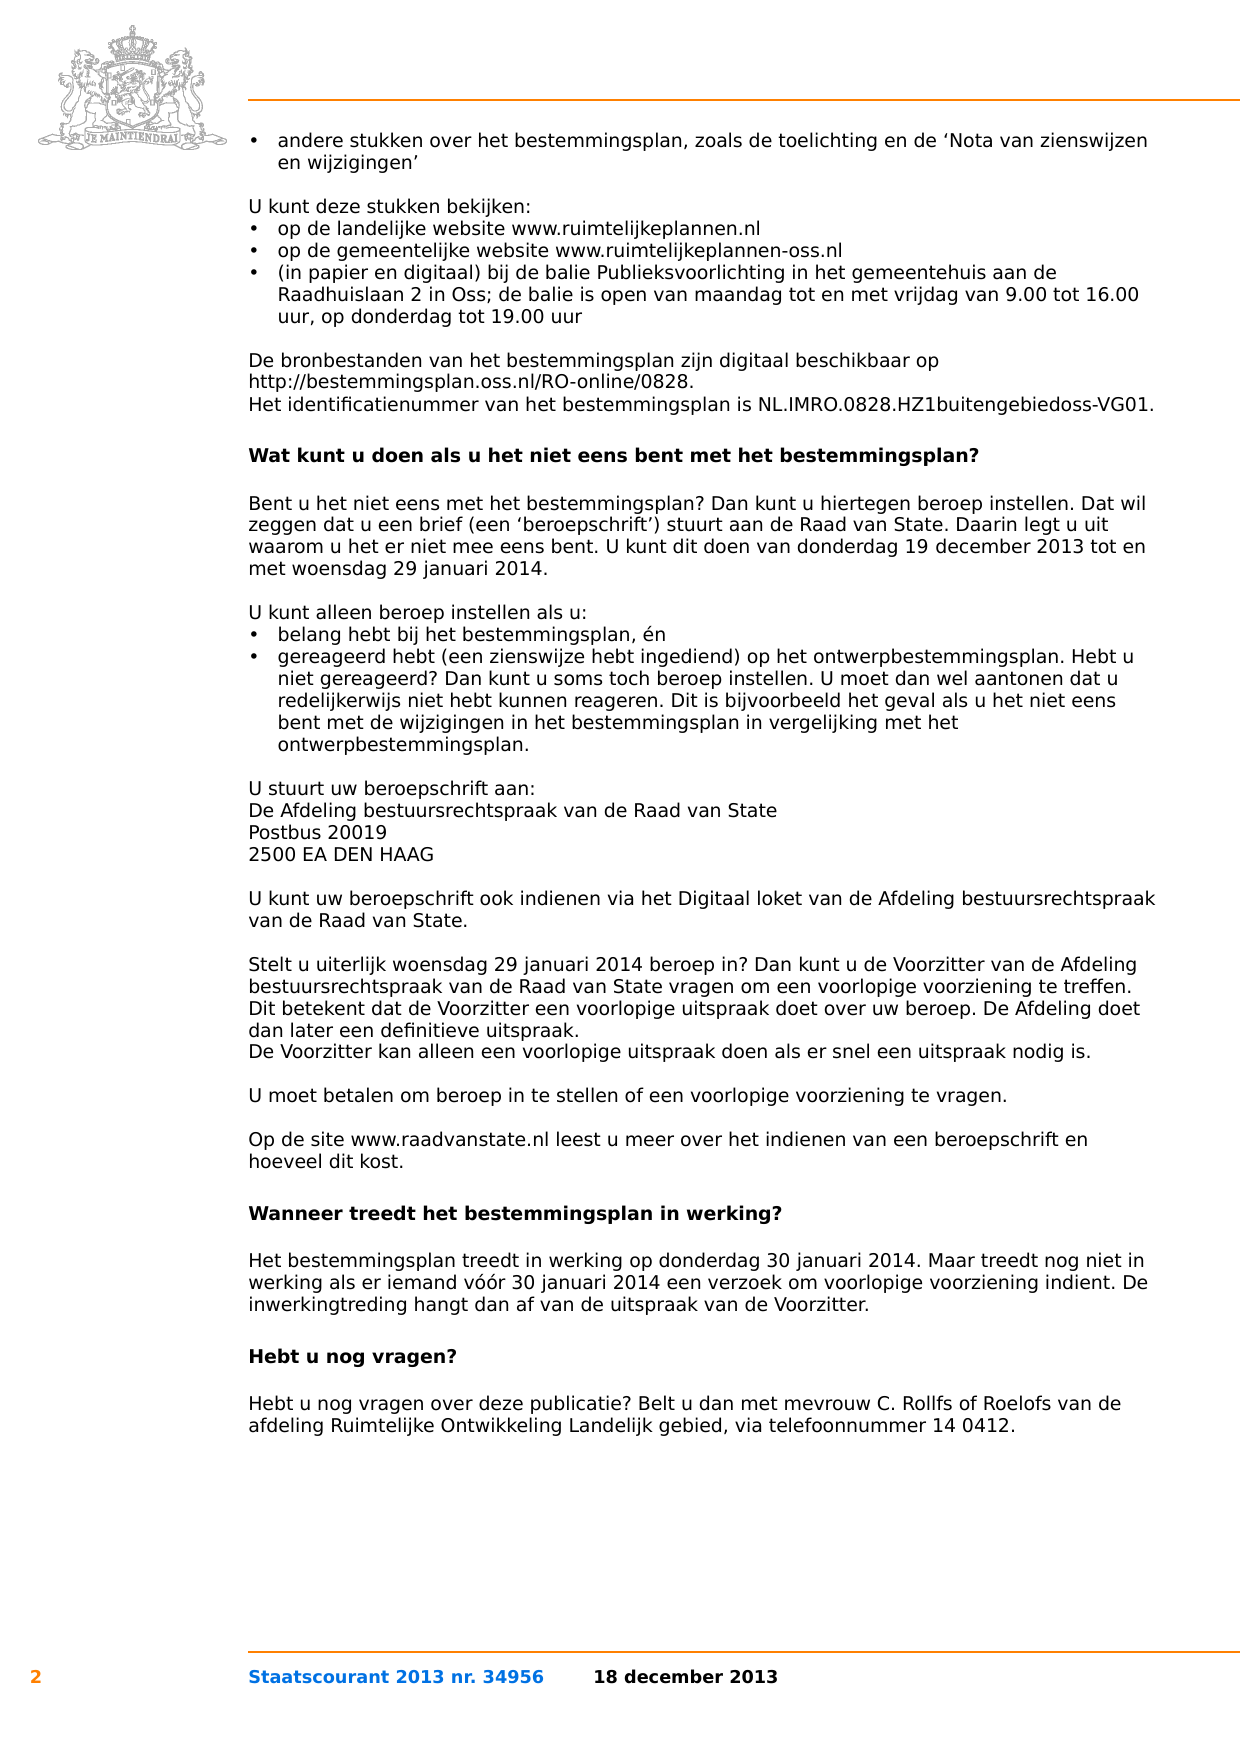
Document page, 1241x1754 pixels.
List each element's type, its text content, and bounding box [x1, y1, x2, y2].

text • belang hebt bij het bestemmingsplan, én [248, 624, 1163, 646]
text De bronbestanden van het bestemmingsplan zijn digitaal beschikbaar op http://bestemmingsplan.oss.nl/RO-online/0828. [248, 349, 1163, 393]
text U kunt deze stukken bekijken: [248, 196, 1163, 218]
text Op de site www.raadvanstate.nl leest u meer over het indienen van een beroepschrift en hoeveel dit kost. [248, 1129, 1163, 1173]
text Het bestemmingsplan treedt in werking op donderdag 30 januari 2014. Maar treedt nog niet in werking als er iemand vóór 30 januari 2014 een verzoek om voorlopige voorziening indient. De inwerkingtreding hangt dan af van de uitspraak van de Voorzitter. [248, 1250, 1163, 1316]
text • op de gemeentelijke website www.ruimtelijkeplannen-oss.nl [248, 240, 1163, 262]
text Stelt u uiterlijk woensdag 29 januari 2014 beroep in? Dan kunt u de Voorzitter van de Afdeling bestuursrechtspraak van de Raad van State vragen om een voorlopige voorziening te treffen. Dit betekent dat de Voorzitter een voorlopige uitspraak doet over uw beroep. De Afdeling doet dan later een definitieve uitspraak. [248, 953, 1163, 1041]
text Postbus 20019 [248, 822, 1163, 844]
subtitle Wat kunt u doen als u het niet eens bent met het bestemmingsplan? [248, 445, 1163, 467]
text • gereageerd hebt (een zienswijze hebt ingediend) op het ontwerpbestemmingsplan. Hebt u niet gereageerd? Dan kunt u soms toch beroep instellen. U moet dan wel aantonen dat u redelijkerwijs niet hebt kunnen reageren. Dit is bijvoorbeeld het geval als u het niet eens bent met de wijzigingen in het bestemmingsplan in vergelijking met het ontwerpbestemmingsplan. [248, 646, 1163, 756]
text U kunt uw beroepschrift ook indienen via het Digitaal loket van de Afdeling bestuursrechtspraak van de Raad van State. [248, 888, 1163, 932]
text De Voorzitter kan alleen een voorlopige uitspraak doen als er snel een uitspraak nodig is. [248, 1041, 1163, 1063]
text Bent u het niet eens met het bestemmingsplan? Dan kunt u hiertegen beroep instellen. Dat wil zeggen dat u een brief (een ‘beroepschrift’) stuurt aan de Raad van State. Daarin legt u uit waarom u het er niet mee eens bent. U kunt dit doen van donderdag 19 december 2013 tot en met woensdag 29 januari 2014. [248, 492, 1163, 580]
text 2500 EA DEN HAAG [248, 844, 1163, 866]
subtitle Wanneer treedt het bestemmingsplan in werking? [248, 1203, 1163, 1225]
subtitle Hebt u nog vragen? [248, 1346, 1163, 1368]
text • op de landelijke website www.ruimtelijkeplannen.nl [248, 218, 1163, 240]
text U moet betalen om beroep in te stellen of een voorlopige voorziening te vragen. [248, 1085, 1163, 1107]
text • (in papier en digitaal) bij de balie Publieksvoorlichting in het gemeentehuis aan de Raadhuislaan 2 in Oss; de balie is open van maandag tot en met vrijdag van 9.00 tot 16.00 uur, op donderdag tot 19.00 uur [248, 262, 1163, 328]
text De Afdeling bestuursrechtspraak van de Raad van State [248, 800, 1163, 822]
text U kunt alleen beroep instellen als u: [248, 602, 1163, 624]
picture [38, 25, 227, 150]
text Hebt u nog vragen over deze publicatie? Belt u dan met mevrouw C. Rollfs of Roelofs van de afdeling Ruimtelijke Ontwikkeling Landelijk gebied, via telefoonnummer 14 0412. [248, 1393, 1163, 1437]
text U stuurt uw beroepschrift aan: [248, 778, 1163, 800]
text • andere stukken over het bestemmingsplan, zoals de toelichting en de ‘Nota van zienswijzen en wijzigingen’ [248, 130, 1163, 174]
text Het identificatienummer van het bestemmingsplan is NL.IMRO.0828.HZ1buitengebiedoss-VG01. [248, 393, 1163, 415]
